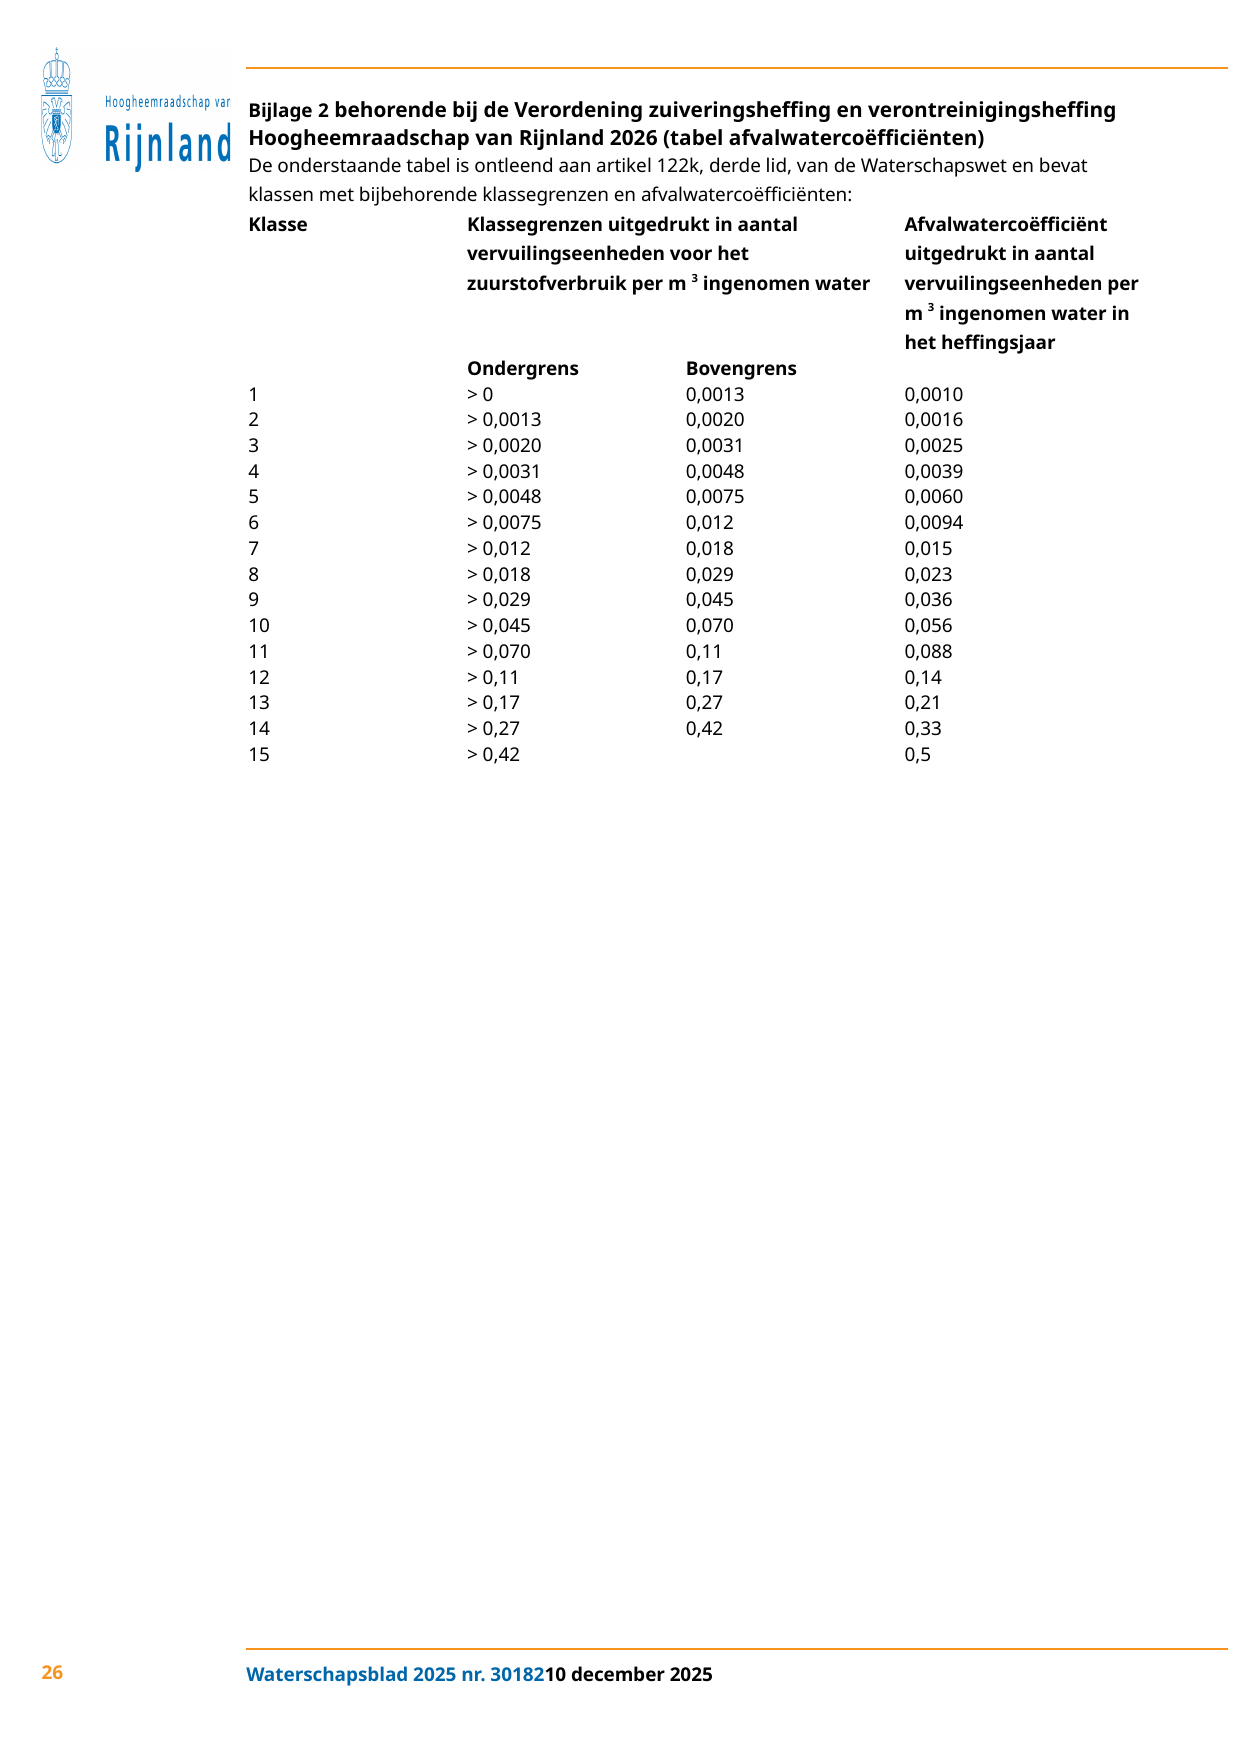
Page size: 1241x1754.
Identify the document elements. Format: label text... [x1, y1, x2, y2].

table_cell > 0,0075 [467, 510, 686, 535]
table_cell 1 [248, 381, 467, 407]
table_cell 14 [248, 715, 467, 741]
table_header Klasse [248, 211, 467, 355]
table_cell 12 [248, 664, 467, 689]
table_cell Ondergrens [467, 355, 686, 381]
table_header Klassegrenzen uitgedrukt in aantal vervuilingseenheden voor het zuurstofverbruik per m 3 ingenomen water [467, 211, 904, 355]
table_cell > 0,27 [467, 715, 686, 741]
table_cell 0,018 [686, 535, 904, 561]
table_cell 0,11 [686, 638, 904, 664]
table_cell 0,17 [686, 664, 904, 689]
table_cell > 0,0031 [467, 458, 686, 484]
table_cell 0,0094 [904, 510, 1152, 535]
table_cell > 0,018 [467, 561, 686, 587]
table_cell > 0,42 [467, 741, 686, 767]
table_cell > 0,029 [467, 587, 686, 612]
table_cell > 0,17 [467, 690, 686, 715]
table_cell 4 [248, 458, 467, 484]
table_cell [686, 741, 904, 767]
table_cell > 0,012 [467, 535, 686, 561]
table_cell 0,056 [904, 613, 1152, 638]
table_cell 8 [248, 561, 467, 587]
table_cell 7 [248, 535, 467, 561]
table_cell 0,0010 [904, 381, 1152, 407]
table_cell 0,27 [686, 690, 904, 715]
text Bijlage 2 behorende bij de Verordening zuiveringsheffing en verontreinigingsheffing Hoogheemraadschap van Rijnland 2026 (tabel afvalwatercoëfficiënten) [248, 95, 1152, 152]
table_cell 0,015 [904, 535, 1152, 561]
table_cell 2 [248, 407, 467, 432]
table_cell 0,029 [686, 561, 904, 587]
table_cell 11 [248, 638, 467, 664]
table_cell 0,088 [904, 638, 1152, 664]
table_cell 0,070 [686, 613, 904, 638]
table_cell > 0,0013 [467, 407, 686, 432]
table_cell 0,0013 [686, 381, 904, 407]
table_cell 13 [248, 690, 467, 715]
table_cell 0,036 [904, 587, 1152, 612]
table_cell 0,5 [904, 741, 1152, 767]
table_cell 0,0025 [904, 432, 1152, 458]
table_cell [904, 355, 1152, 381]
table_cell Bovengrens [686, 355, 904, 381]
table_cell > 0,11 [467, 664, 686, 689]
table_cell 0,0060 [904, 484, 1152, 509]
table_cell 0,0020 [686, 407, 904, 432]
picture [41, 47, 231, 172]
table_cell 0,012 [686, 510, 904, 535]
table_cell > 0 [467, 381, 686, 407]
table_cell 0,42 [686, 715, 904, 741]
table_cell 0,0031 [686, 432, 904, 458]
table_cell 0,0075 [686, 484, 904, 509]
table_cell 0,0048 [686, 458, 904, 484]
table_cell 0,14 [904, 664, 1152, 689]
table_cell > 0,0048 [467, 484, 686, 509]
table_cell 10 [248, 613, 467, 638]
table_cell 0,0016 [904, 407, 1152, 432]
table_cell 0,21 [904, 690, 1152, 715]
table_cell 6 [248, 510, 467, 535]
table_cell 3 [248, 432, 467, 458]
table_cell [248, 355, 467, 381]
table_cell > 0,045 [467, 613, 686, 638]
table_cell 15 [248, 741, 467, 767]
table_cell 0,0039 [904, 458, 1152, 484]
table_header Afvalwatercoëfficiënt uitgedrukt in aantal vervuilingseenheden per m 3 ingenomen water in het heffingsjaar [904, 211, 1152, 355]
text De onderstaande tabel is ontleend aan artikel 122k, derde lid, van de Waterschapswet en bevat klassen met bijbehorende klassegrenzen en afvalwatercoëfficiënten: [248, 152, 1152, 207]
table_cell 0,023 [904, 561, 1152, 587]
table_cell 9 [248, 587, 467, 612]
table_cell 0,045 [686, 587, 904, 612]
table_cell > 0,0020 [467, 432, 686, 458]
table_cell 0,33 [904, 715, 1152, 741]
table_cell > 0,070 [467, 638, 686, 664]
table_cell 5 [248, 484, 467, 509]
